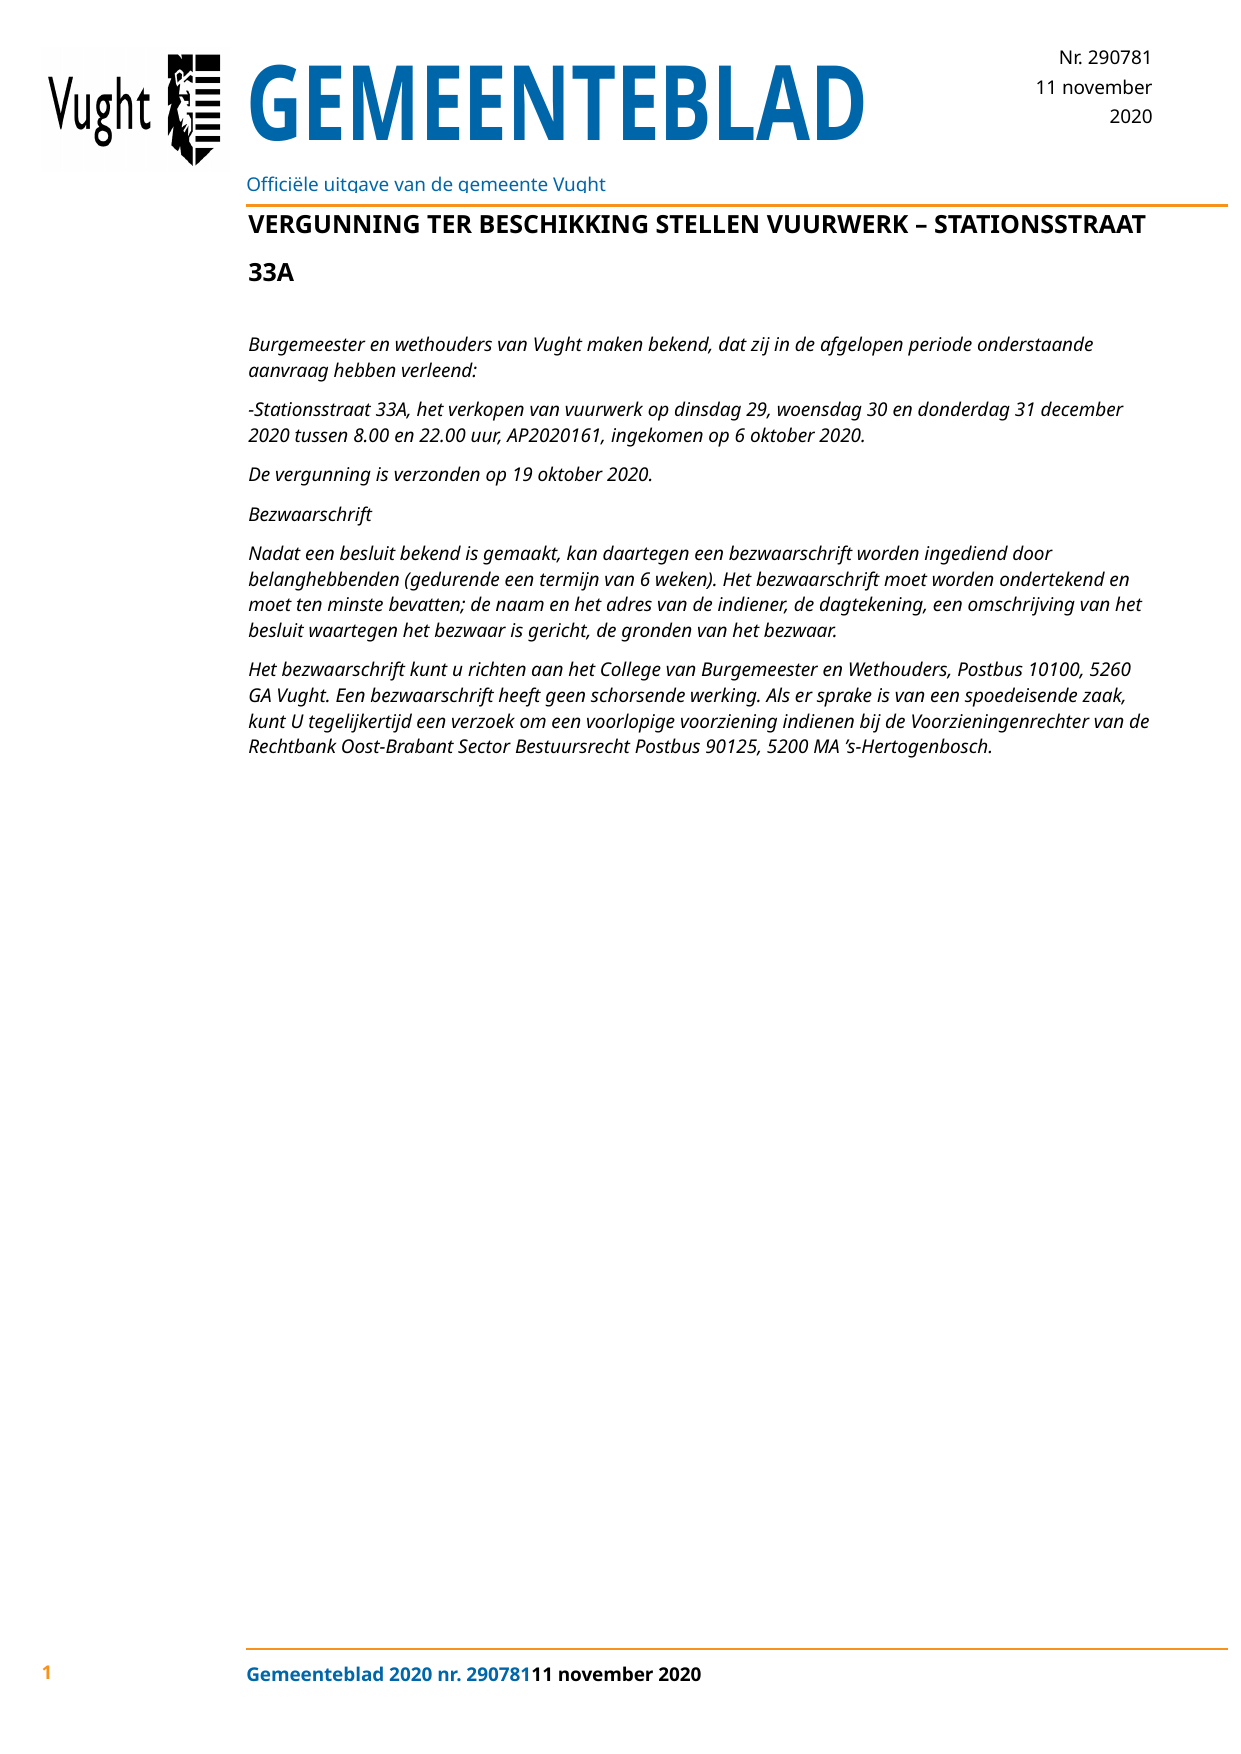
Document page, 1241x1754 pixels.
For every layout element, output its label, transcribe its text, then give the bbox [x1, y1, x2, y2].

text Nadat een besluit bekend is gemaakt, kan daartegen een bezwaarschrift worden ingediend door belanghebbenden (gedurende een termijn van 6 weken). Het bezwaarschrift moet worden ondertekend en moet ten minste bevatten; de naam en het adres van de indiener, de dagtekening, een omschrijving van het besluit waartegen het bezwaar is gericht, de gronden van het bezwaar. [248, 540, 1152, 643]
text Burgemeester en wethouders van Vught maken bekend, dat zij in de afgelopen periode onderstaande aanvraag hebben verleend: [248, 331, 1152, 383]
text VERGUNNING TER BESCHIKKING STELLEN VUURWERK – STATIONSSTRAAT 33A [248, 207, 1152, 288]
picture [41, 47, 231, 172]
text Het bezwaarschrift kunt u richten aan het College van Burgemeester en Wethouders, Postbus 10100, 5260 GA Vught. Een bezwaarschrift heeft geen schorsende werking. Als er sprake is van een spoedeisende zaak, kunt U tegelijkertijd een verzoek om een voorlopige voorziening indienen bij de Voorzieningenrechter van de Rechtbank Oost-Brabant Sector Bestuursrecht Postbus 90125, 5200 MA ’s-Hertogenbosch. [248, 656, 1152, 759]
text De vergunning is verzonden op 19 oktober 2020. [248, 461, 1152, 487]
text Bezwaarschrift [248, 501, 1152, 526]
text -Stationsstraat 33A, het verkopen van vuurwerk op dinsdag 29, woensdag 30 en donderdag 31 december 2020 tussen 8.00 en 22.00 uur, AP2020161, ingekomen op 6 oktober 2020. [248, 396, 1152, 448]
